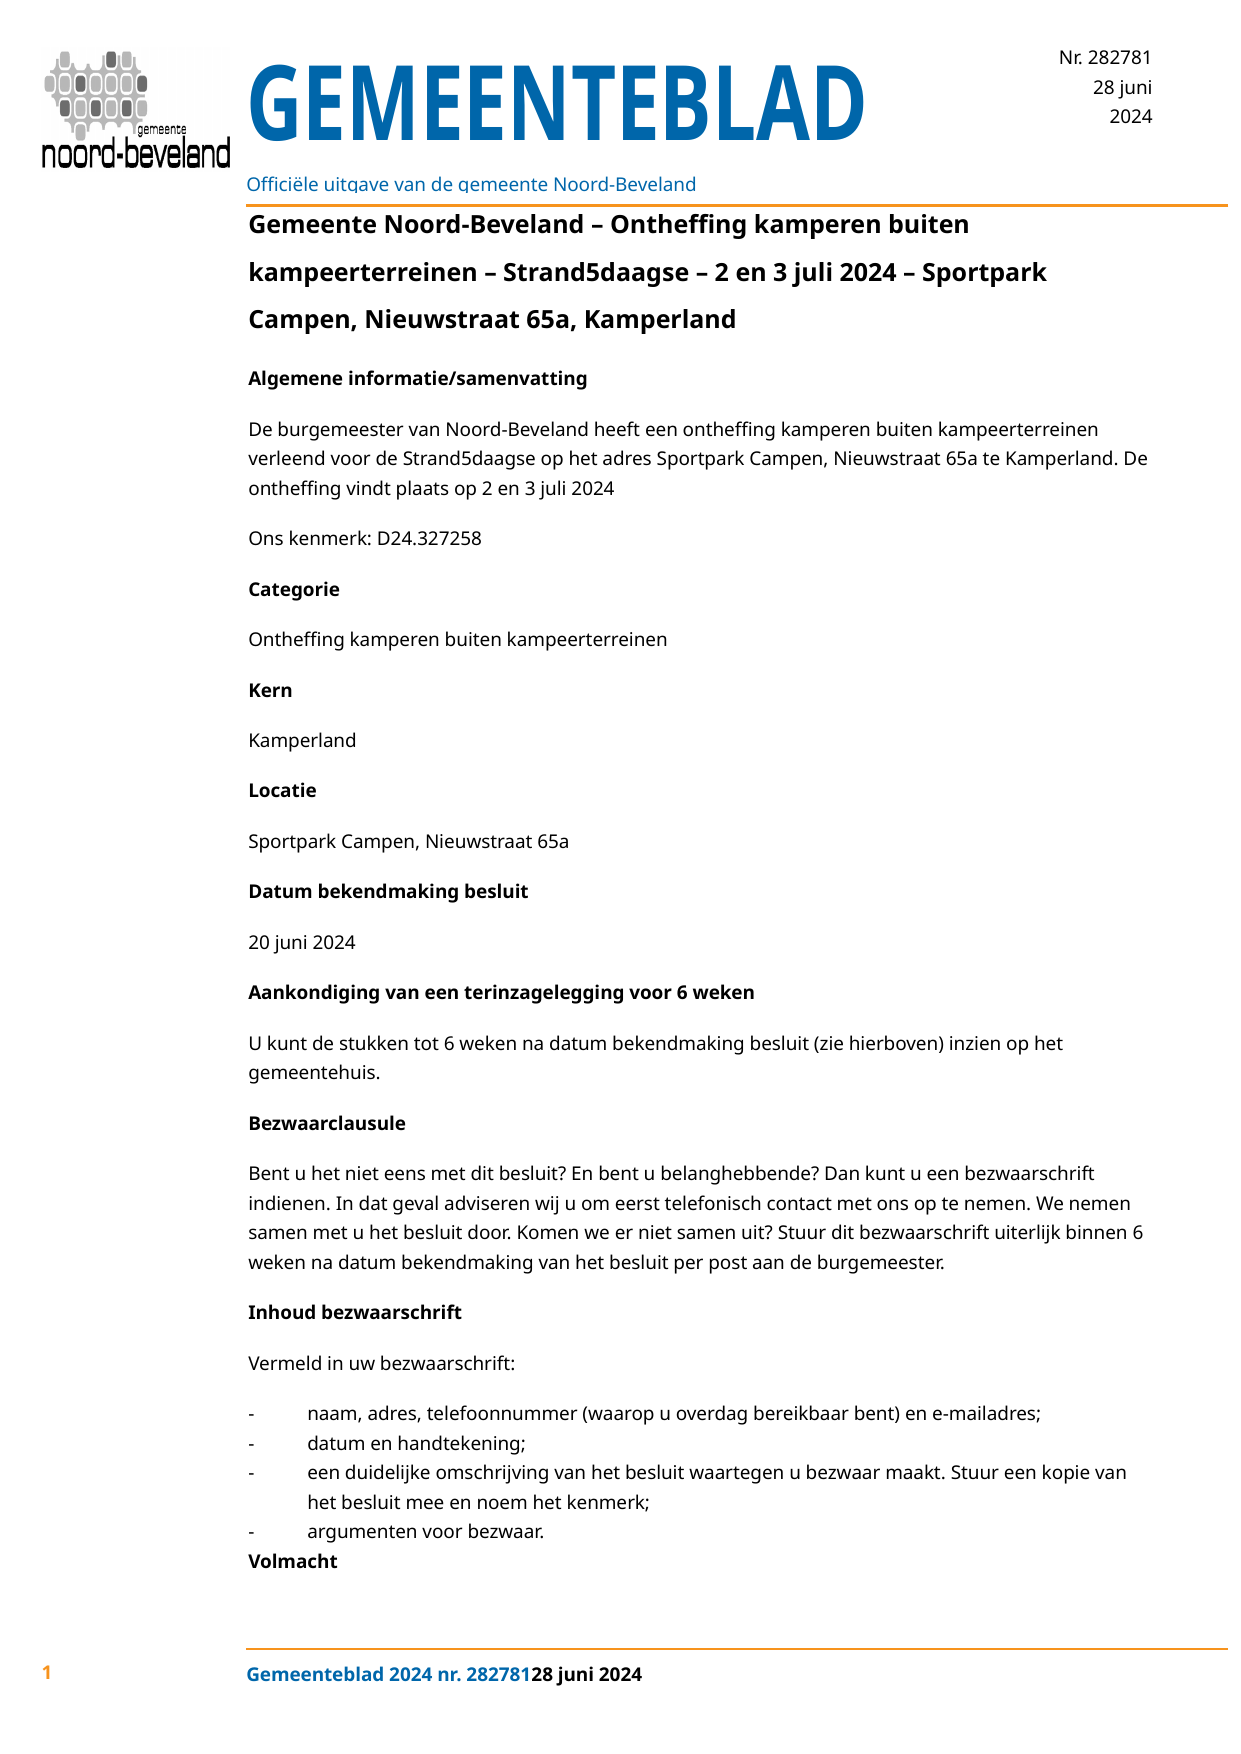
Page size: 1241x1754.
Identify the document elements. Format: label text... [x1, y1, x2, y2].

text Volmacht [248, 1548, 1152, 1574]
list datum en handtekening; [248, 1430, 1152, 1455]
text U kunt de stukken tot 6 weken na datum bekendmaking besluit (zie hierboven) inzien op het gemeentehuis. [248, 1030, 1152, 1085]
text Categorie [248, 576, 1152, 602]
picture [41, 47, 231, 172]
text De burgemeester van Noord-Beveland heeft een ontheffing kamperen buiten kampeerterreinen verleend voor de Strand5daagse op het adres Sportpark Campen, Nieuwstraat 65a te Kamperland. De ontheffing vindt plaats op 2 en 3 juli 2024 [248, 416, 1152, 501]
text Vermeld in uw bezwaarschrift: [248, 1350, 1152, 1375]
text Inhoud bezwaarschrift [248, 1299, 1152, 1325]
text Sportpark Campen, Nieuwstraat 65a [248, 828, 1152, 854]
text Gemeente Noord-Beveland – Ontheffing kamperen buiten kampeerterreinen – Strand5daagse – 2 en 3 juli 2024 – Sportpark Campen, Nieuwstraat 65a, Kamperland [248, 207, 1152, 336]
list naam, adres, telefoonnummer (waarop u overdag bereikbaar bent) en e-mailadres; [248, 1400, 1152, 1426]
text Bezwaarclausule [248, 1110, 1152, 1135]
list een duidelijke omschrijving van het besluit waartegen u bezwaar maakt. Stuur een kopie van het besluit mee en noem het kenmerk; [248, 1459, 1152, 1514]
text 20 juni 2024 [248, 929, 1152, 954]
text Ons kenmerk: D24.327258 [248, 526, 1152, 551]
list argumenten voor bezwaar. [248, 1518, 1152, 1544]
text Datum bekendmaking besluit [248, 878, 1152, 904]
text Kamperland [248, 727, 1152, 753]
text Algemene informatie/samenvatting [248, 366, 1152, 391]
text Ontheffing kamperen buiten kampeerterreinen [248, 626, 1152, 652]
text Bent u het niet eens met dit besluit? En bent u belanghebbende? Dan kunt u een bezwaarschrift indienen. In dat geval adviseren wij u om eerst telefonisch contact met ons op te nemen. We nemen samen met u het besluit door. Komen we er niet samen uit? Stuur dit bezwaarschrift uiterlijk binnen 6 weken na datum bekendmaking van het besluit per post aan de burgemeester. [248, 1160, 1152, 1274]
text Aankondiging van een terinzagelegging voor 6 weken [248, 979, 1152, 1005]
text Kern [248, 677, 1152, 702]
text Locatie [248, 778, 1152, 803]
